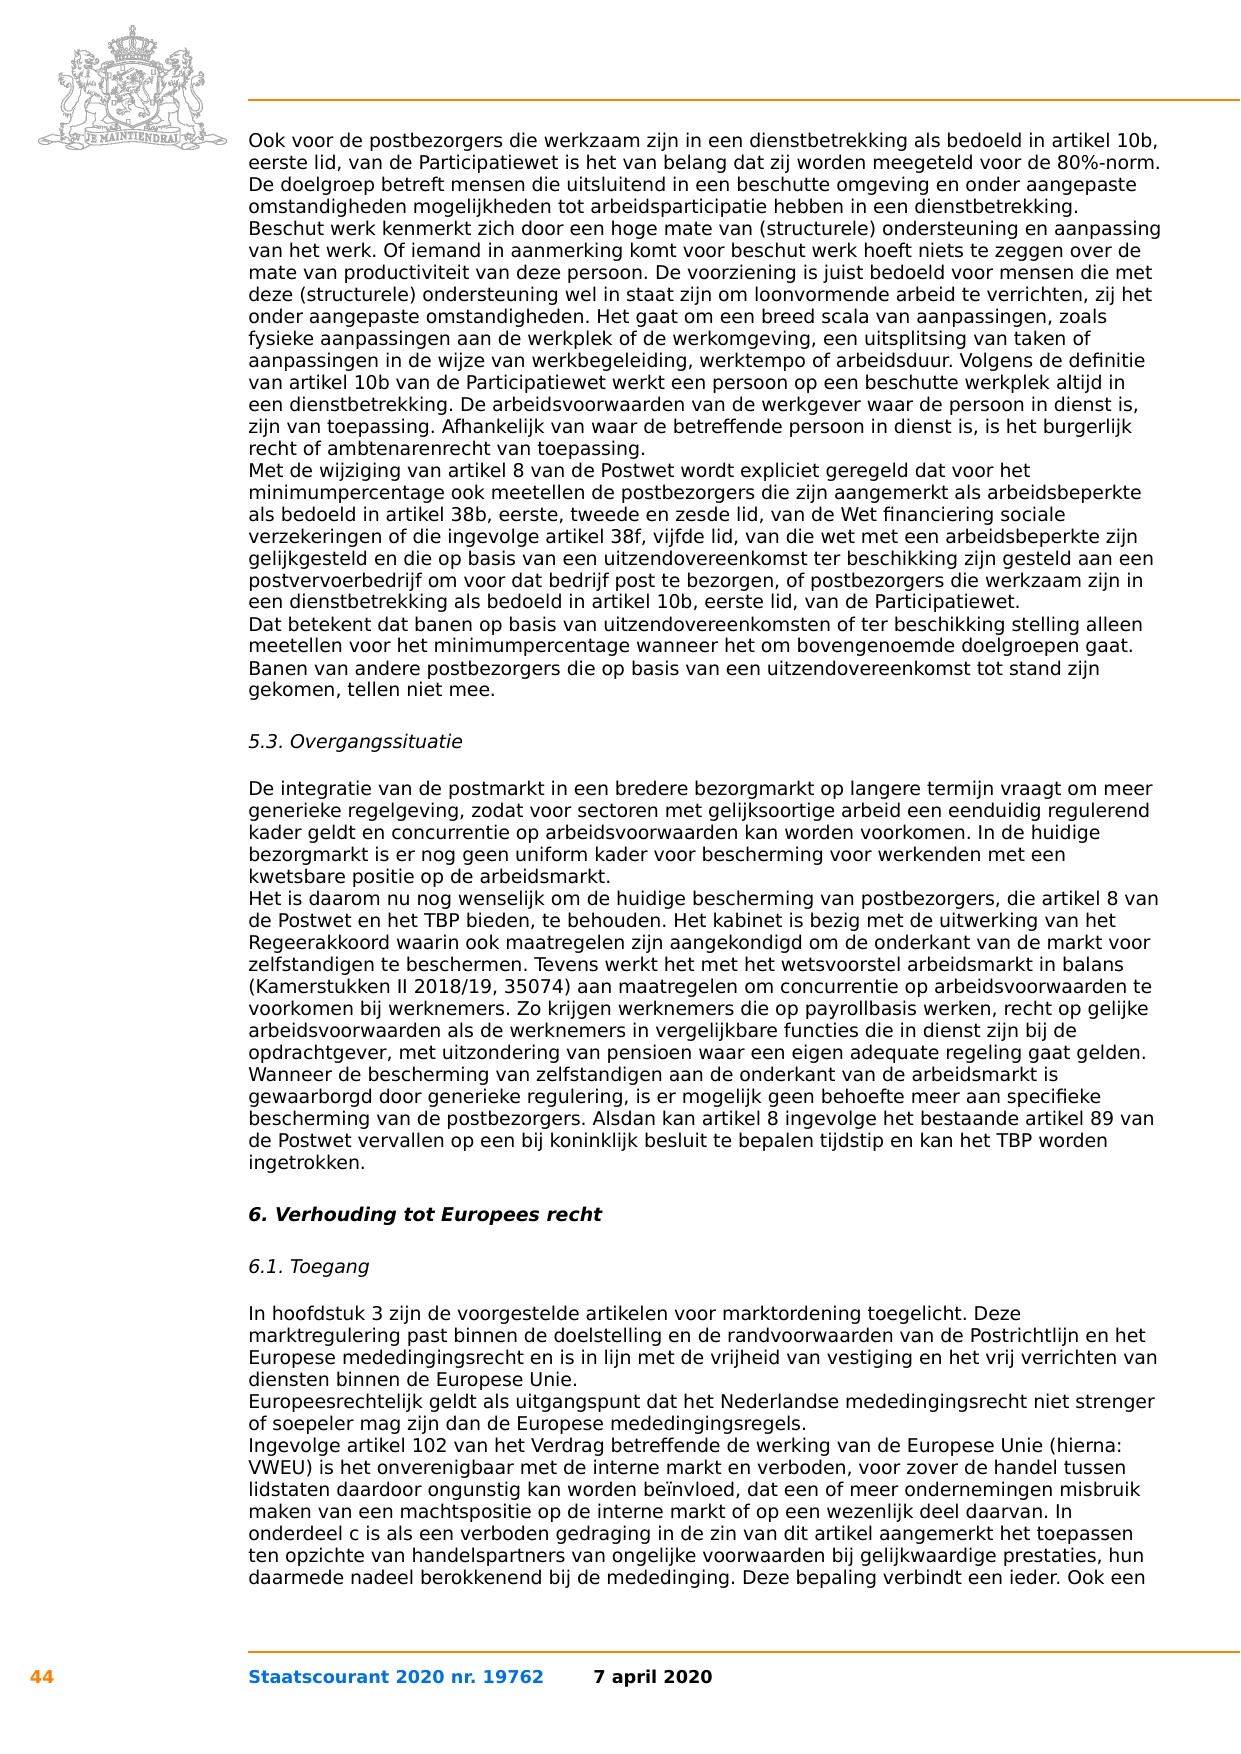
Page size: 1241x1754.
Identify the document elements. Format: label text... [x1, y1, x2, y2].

text Met de wijziging van artikel 8 van de Postwet wordt expliciet geregeld dat voor het minimumpercentage ook meetellen de postbezorgers die zijn aangemerkt als arbeidsbeperkte als bedoeld in artikel 38b, eerste, tweede en zesde lid, van de Wet financiering sociale verzekeringen of die ingevolge artikel 38f, vijfde lid, van die wet met een arbeidsbeperkte zijn gelijkgesteld en die op basis van een uitzendovereenkomst ter beschikking zijn gesteld aan een postvervoerbedrijf om voor dat bedrijf post te bezorgen, of postbezorgers die werkzaam zijn in een dienstbetrekking als bedoeld in artikel 10b, eerste lid, van de Participatiewet. [248, 459, 1163, 613]
subtitle 5.3. Overgangssituatie [248, 731, 1163, 753]
text Ingevolge artikel 102 van het Verdrag betreffende de werking van de Europese Unie (hierna: VWEU) is het onverenigbaar met de interne markt en verboden, voor zover de handel tussen lidstaten daardoor ongunstig kan worden beïnvloed, dat een of meer ondernemingen misbruik maken van een machtspositie op de interne markt of op een wezenlijk deel daarvan. In onderdeel c is als een verboden gedraging in de zin van dit artikel aangemerkt het toepassen ten opzichte van handelspartners van ongelijke voorwaarden bij gelijkwaardige prestaties, hun daarmede nadeel berokkenend bij de mededinging. Deze bepaling verbindt een ieder. Ook een [248, 1435, 1163, 1589]
subtitle 6.1. Toegang [248, 1256, 1163, 1278]
subtitle 6. Verhouding tot Europees recht [248, 1204, 1163, 1226]
text Dat betekent dat banen op basis van uitzendovereenkomsten of ter beschikking stelling alleen meetellen voor het minimumpercentage wanneer het om bovengenoemde doelgroepen gaat. Banen van andere postbezorgers die op basis van een uitzendovereenkomst tot stand zijn gekomen, tellen niet mee. [248, 613, 1163, 701]
text In hoofdstuk 3 zijn de voorgestelde artikelen voor marktordening toegelicht. Deze marktregulering past binnen de doelstelling en de randvoorwaarden van de Postrichtlijn en het Europese mededingingsrecht en is in lijn met de vrijheid van vestiging en het vrij verrichten van diensten binnen de Europese Unie. [248, 1303, 1163, 1391]
text De integratie van de postmarkt in een bredere bezorgmarkt op langere termijn vraagt om meer generieke regelgeving, zodat voor sectoren met gelijksoortige arbeid een eenduidig regulerend kader geldt en concurrentie op arbeidsvoorwaarden kan worden voorkomen. In de huidige bezorgmarkt is er nog geen uniform kader voor bescherming voor werkenden met een kwetsbare positie op de arbeidsmarkt. [248, 778, 1163, 888]
text Europeesrechtelijk geldt als uitgangspunt dat het Nederlandse mededingingsrecht niet strenger of soepeler mag zijn dan de Europese mededingingsregels. [248, 1391, 1163, 1435]
text Ook voor de postbezorgers die werkzaam zijn in een dienstbetrekking als bedoeld in artikel 10b, eerste lid, van de Participatiewet is het van belang dat zij worden meegeteld voor de 80%-norm. De doelgroep betreft mensen die uitsluitend in een beschutte omgeving en onder aangepaste omstandigheden mogelijkheden tot arbeidsparticipatie hebben in een dienstbetrekking. [248, 130, 1163, 218]
text Het is daarom nu nog wenselijk om de huidige bescherming van postbezorgers, die artikel 8 van de Postwet en het TBP bieden, te behouden. Het kabinet is bezig met de uitwerking van het Regeerakkoord waarin ook maatregelen zijn aangekondigd om de onderkant van de markt voor zelfstandigen te beschermen. Tevens werkt het met het wetsvoorstel arbeidsmarkt in balans (Kamerstukken II 2018/19, 35074) aan maatregelen om concurrentie op arbeidsvoorwaarden te voorkomen bij werknemers. Zo krijgen werknemers die op payrollbasis werken, recht op gelijke arbeidsvoorwaarden als de werknemers in vergelijkbare functies die in dienst zijn bij de opdrachtgever, met uitzondering van pensioen waar een eigen adequate regeling gaat gelden. Wanneer de bescherming van zelfstandigen aan de onderkant van de arbeidsmarkt is gewaarborgd door generieke regulering, is er mogelijk geen behoefte meer aan specifieke bescherming van de postbezorgers. Alsdan kan artikel 8 ingevolge het bestaande artikel 89 van de Postwet vervallen op een bij koninklijk besluit te bepalen tijdstip en kan het TBP worden ingetrokken. [248, 888, 1163, 1174]
picture [38, 25, 227, 150]
text Beschut werk kenmerkt zich door een hoge mate van (structurele) ondersteuning en aanpassing van het werk. Of iemand in aanmerking komt voor beschut werk hoeft niets te zeggen over de mate van productiviteit van deze persoon. De voorziening is juist bedoeld voor mensen die met deze (structurele) ondersteuning wel in staat zijn om loonvormende arbeid te verrichten, zij het onder aangepaste omstandigheden. Het gaat om een breed scala van aanpassingen, zoals fysieke aanpassingen aan de werkplek of de werkomgeving, een uitsplitsing van taken of aanpassingen in de wijze van werkbegeleiding, werktempo of arbeidsduur. Volgens de definitie van artikel 10b van de Participatiewet werkt een persoon op een beschutte werkplek altijd in een dienstbetrekking. De arbeidsvoorwaarden van de werkgever waar de persoon in dienst is, zijn van toepassing. Afhankelijk van waar de betreffende persoon in dienst is, is het burgerlijk recht of ambtenarenrecht van toepassing. [248, 218, 1163, 459]
